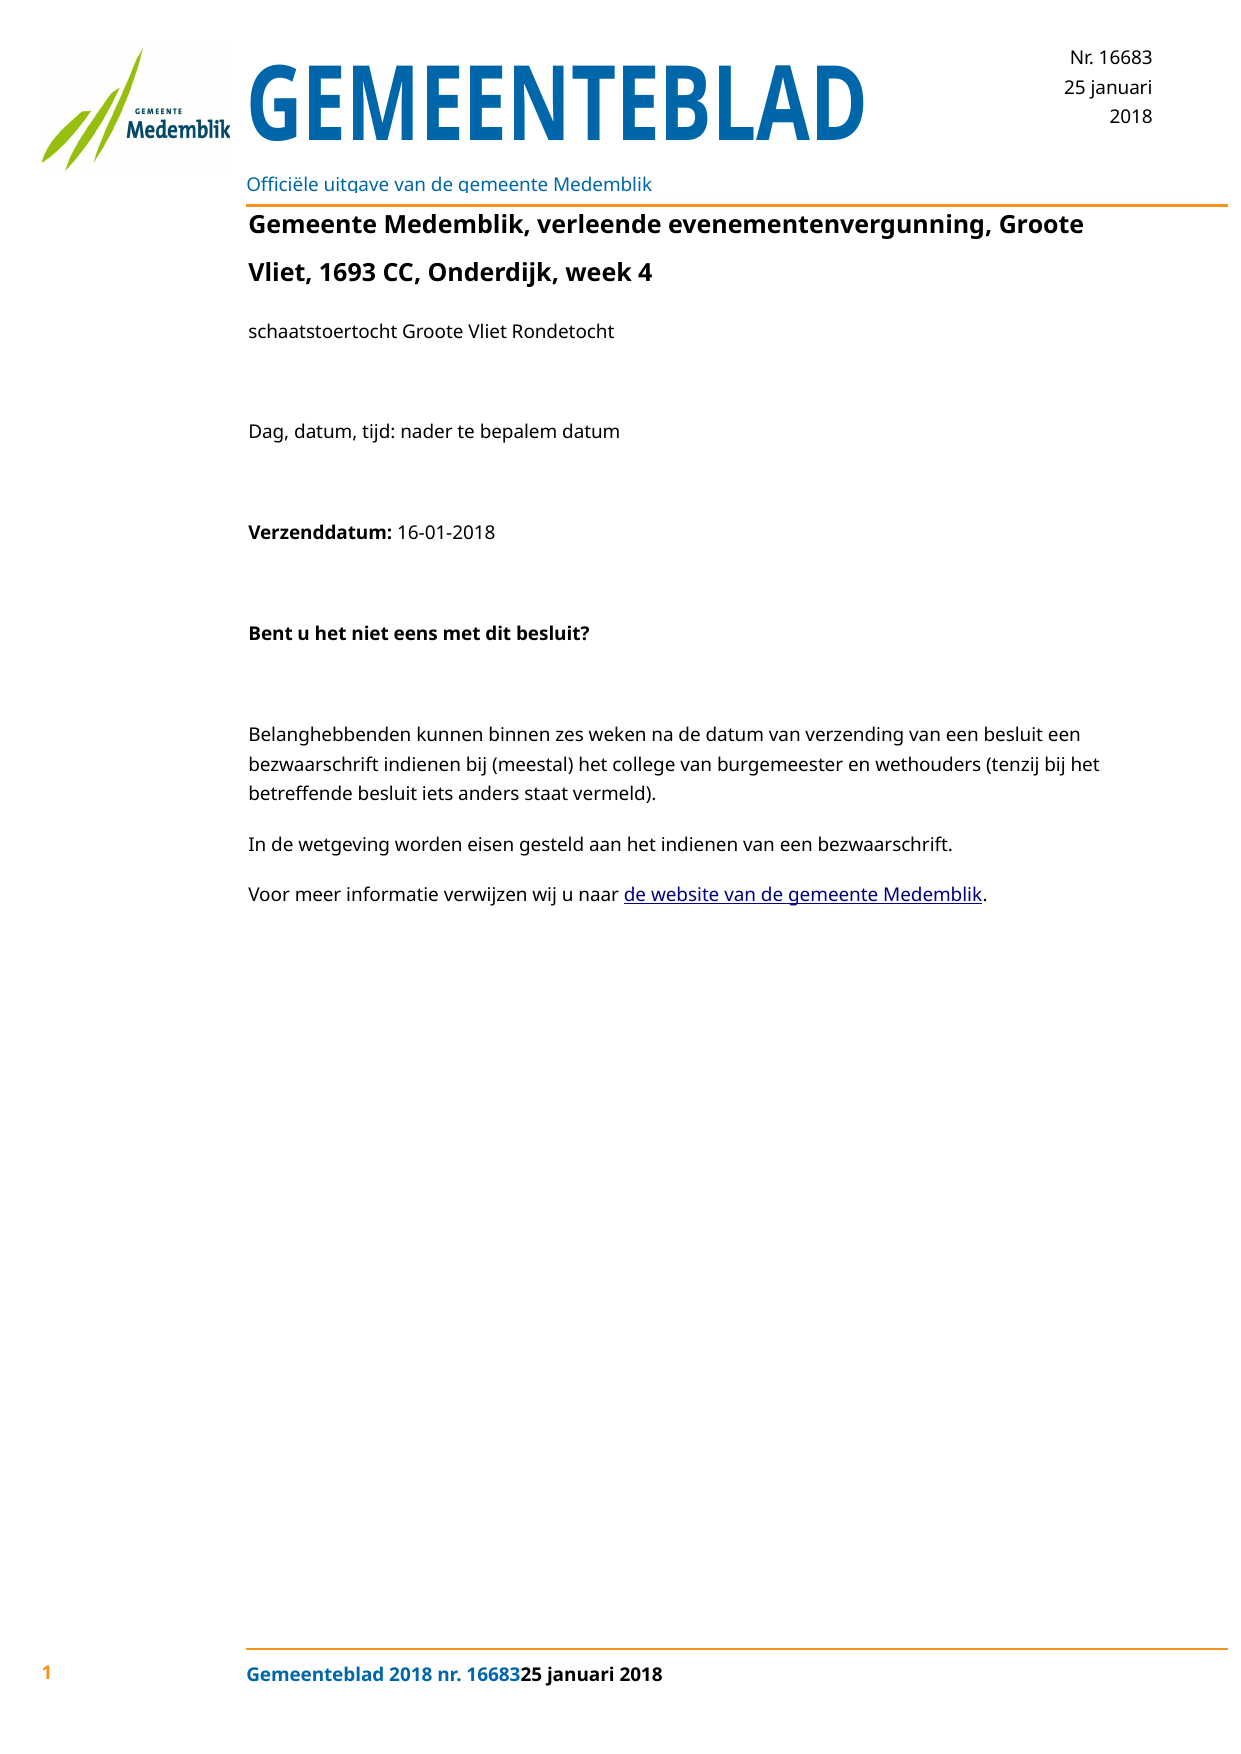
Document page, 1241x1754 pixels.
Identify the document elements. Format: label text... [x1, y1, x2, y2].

text Bent u het niet eens met dit besluit? [248, 620, 1152, 646]
text Voor meer informatie verwijzen wij u naar de website van de gemeente Medemblik. [248, 881, 1152, 907]
text Belanghebbenden kunnen binnen zes weken na de datum van verzending van een besluit een bezwaarschrift indienen bij (meestal) het college van burgemeester en wethouders (tenzij bij het betreffende besluit iets anders staat vermeld). [248, 721, 1152, 806]
picture [41, 47, 231, 172]
text Gemeente Medemblik, verleende evenementenvergunning, Groote Vliet, 1693 CC, Onderdijk, week 4 [248, 207, 1152, 288]
text Dag, datum, tijd: nader te bepalem datum [248, 419, 1152, 444]
text schaatstoertocht Groote Vliet Rondetocht [248, 318, 1152, 344]
text In de wetgeving worden eisen gesteld aan het indienen van een bezwaarschrift. [248, 831, 1152, 857]
text Verzenddatum: 16-01-2018 [248, 519, 1152, 545]
